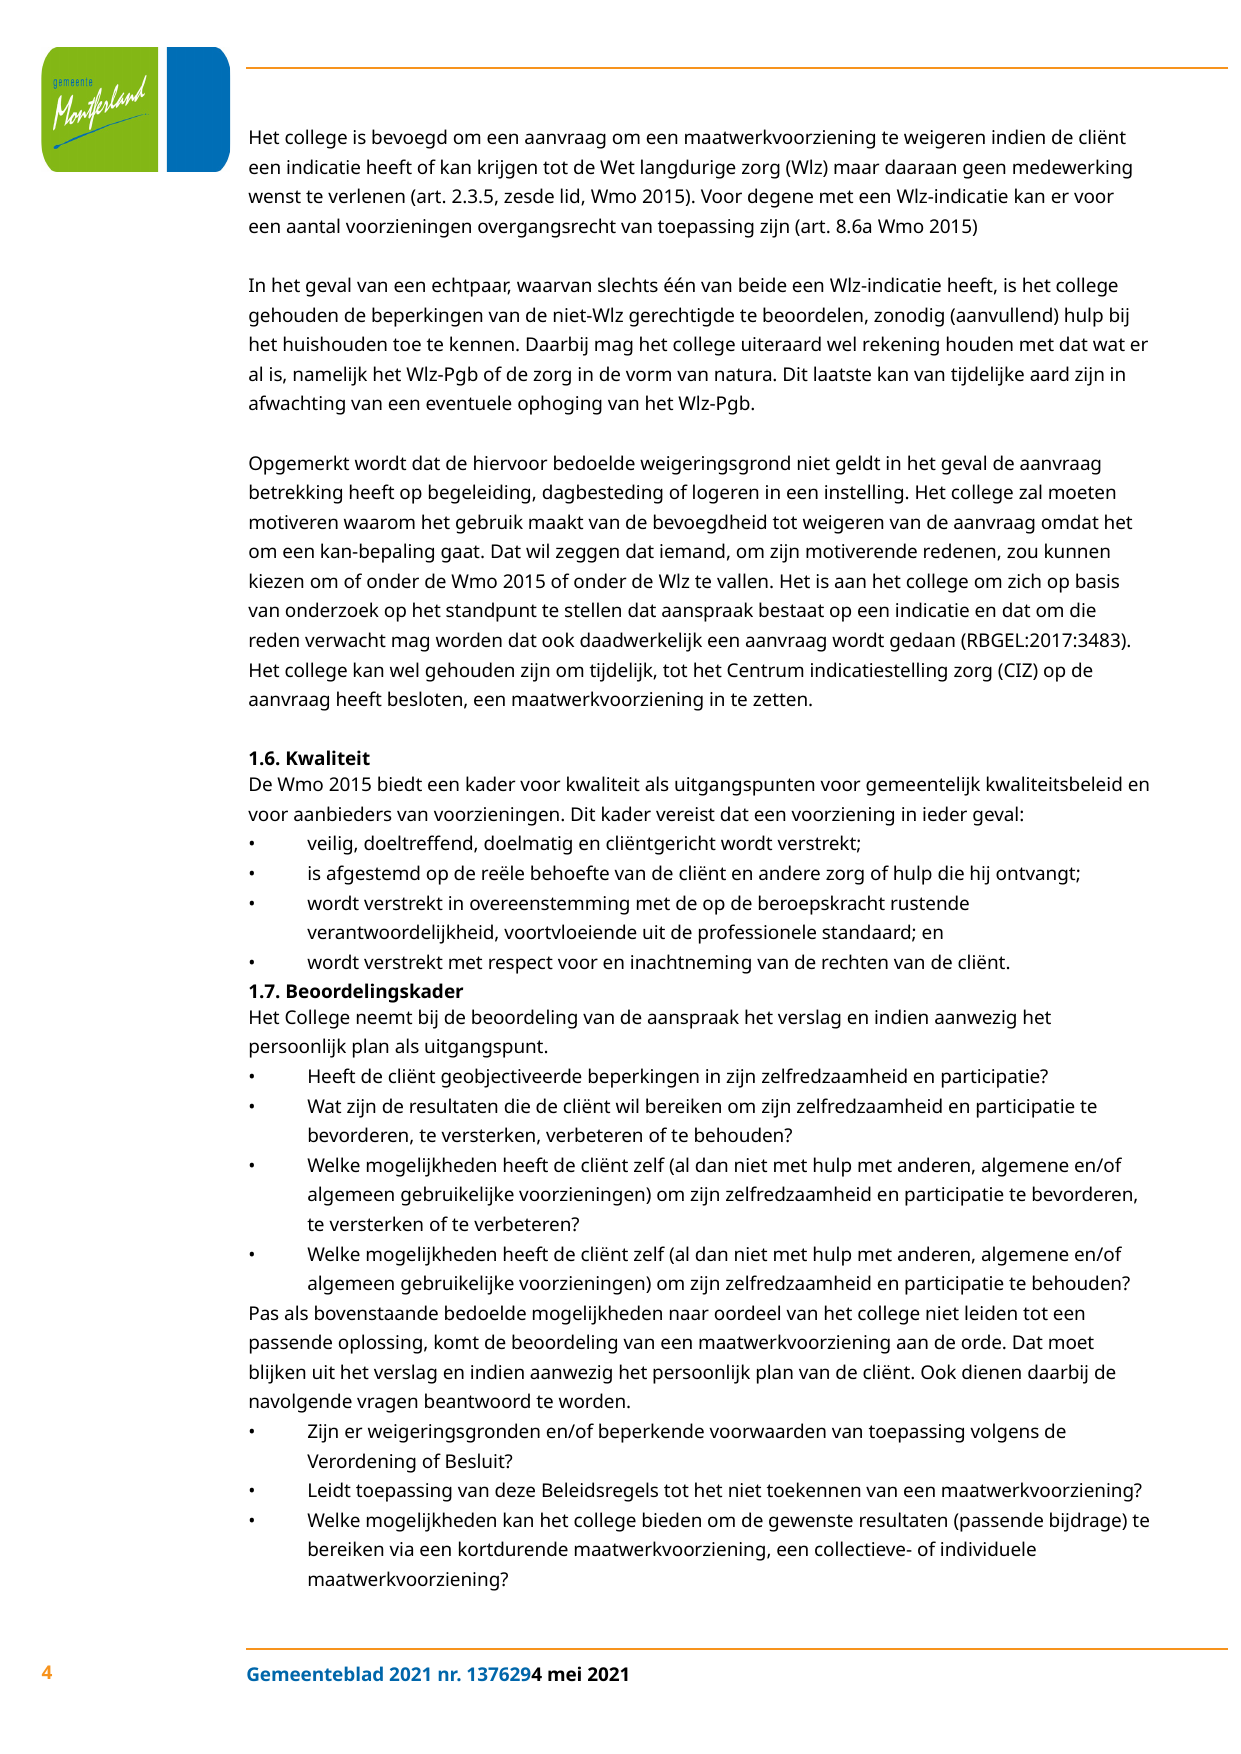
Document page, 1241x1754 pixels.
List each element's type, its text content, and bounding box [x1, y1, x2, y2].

list veilig, doeltreffend, doelmatig en cliëntgericht wordt verstrekt; [248, 831, 1152, 856]
text 1.7. Beoordelingskader [248, 978, 1152, 1004]
text In het geval van een echtpaar, waarvan slechts één van beide een Wlz-indicatie heeft, is het college gehouden de beperkingen van de niet-Wlz gerechtigde te beoordelen, zonodig (aanvullend) hulp bij het huishouden toe te kennen. Daarbij mag het college uiteraard wel rekening houden met dat wat er al is, namelijk het Wlz-Pgb of de zorg in de vorm van natura. Dit laatste kan van tijdelijke aard zijn in afwachting van een eventuele ophoging van het Wlz-Pgb. [248, 272, 1152, 416]
list Leidt toepassing van deze Beleidsregels tot het niet toekennen van een maatwerkvoorziening? [248, 1477, 1152, 1503]
text Het College neemt bij de beoordeling van de aanspraak het verslag en indien aanwezig het persoonlijk plan als uitgangspunt. [248, 1004, 1152, 1059]
text De Wmo 2015 biedt een kader voor kwaliteit als uitgangspunten voor gemeentelijk kwaliteitsbeleid en voor aanbieders van voorzieningen. Dit kader vereist dat een voorziening in ieder geval: [248, 771, 1152, 827]
list Welke mogelijkheden heeft de cliënt zelf (al dan niet met hulp met anderen, algemene en/of algemeen gebruikelijke voorzieningen) om zijn zelfredzaamheid en participatie te behouden? [248, 1241, 1152, 1296]
list Wat zijn de resultaten die de cliënt wil bereiken om zijn zelfredzaamheid en participatie te bevorderen, te versterken, verbeteren of te behouden? [248, 1093, 1152, 1148]
list Welke mogelijkheden kan het college bieden om de gewenste resultaten (passende bijdrage) te bereiken via een kortdurende maatwerkvoorziening, een collectieve- of individuele maatwerkvoorziening? [248, 1507, 1152, 1592]
list Zijn er weigeringsgronden en/of beperkende voorwaarden van toepassing volgens de Verordening of Besluit? [248, 1418, 1152, 1474]
text Het college is bevoegd om een aanvraag om een maatwerkvoorziening te weigeren indien de cliënt een indicatie heeft of kan krijgen tot de Wet langdurige zorg (Wlz) maar daaraan geen medewerking wenst te verlenen (art. 2.3.5, zesde lid, Wmo 2015). Voor degene met een Wlz-indicatie kan er voor een aantal voorzieningen overgangsrecht van toepassing zijn (art. 8.6a Wmo 2015) [248, 124, 1152, 239]
list Welke mogelijkheden heeft de cliënt zelf (al dan niet met hulp met anderen, algemene en/of algemeen gebruikelijke voorzieningen) om zijn zelfredzaamheid en participatie te bevorderen, te versterken of te verbeteren? [248, 1152, 1152, 1237]
list is afgestemd op de reële behoefte van de cliënt en andere zorg of hulp die hij ontvangt; [248, 860, 1152, 886]
list Heeft de cliënt geobjectiveerde beperkingen in zijn zelfredzaamheid en participatie? [248, 1063, 1152, 1089]
picture [41, 47, 231, 172]
text 1.6. Kwaliteit [248, 746, 1152, 771]
list wordt verstrekt in overeenstemming met de op de beroepskracht rustende verantwoordelijkheid, voortvloeiende uit de professionele standaard; en [248, 890, 1152, 945]
list wordt verstrekt met respect voor en inachtneming van de rechten van de cliënt. [248, 949, 1152, 974]
text Pas als bovenstaande bedoelde mogelijkheden naar oordeel van het college niet leiden tot een passende oplossing, komt de beoordeling van een maatwerkvoorziening aan de orde. Dat moet blijken uit het verslag en indien aanwezig het persoonlijk plan van de cliënt. Ook dienen daarbij de navolgende vragen beantwoord te worden. [248, 1300, 1152, 1414]
text Opgemerkt wordt dat de hiervoor bedoelde weigeringsgrond niet geldt in het geval de aanvraag betrekking heeft op begeleiding, dagbesteding of logeren in een instelling. Het college zal moeten motiveren waarom het gebruik maakt van de bevoegdheid tot weigeren van de aanvraag omdat het om een kan-bepaling gaat. Dat wil zeggen dat iemand, om zijn motiverende redenen, zou kunnen kiezen om of onder de Wmo 2015 of onder de Wlz te vallen. Het is aan het college om zich op basis van onderzoek op het standpunt te stellen dat aanspraak bestaat op een indicatie en dat om die reden verwacht mag worden dat ook daadwerkelijk een aanvraag wordt gedaan (RBGEL:2017:3483). Het college kan wel gehouden zijn om tijdelijk, tot het Centrum indicatiestelling zorg (CIZ) op de aanvraag heeft besloten, een maatwerkvoorziening in te zetten. [248, 450, 1152, 712]
